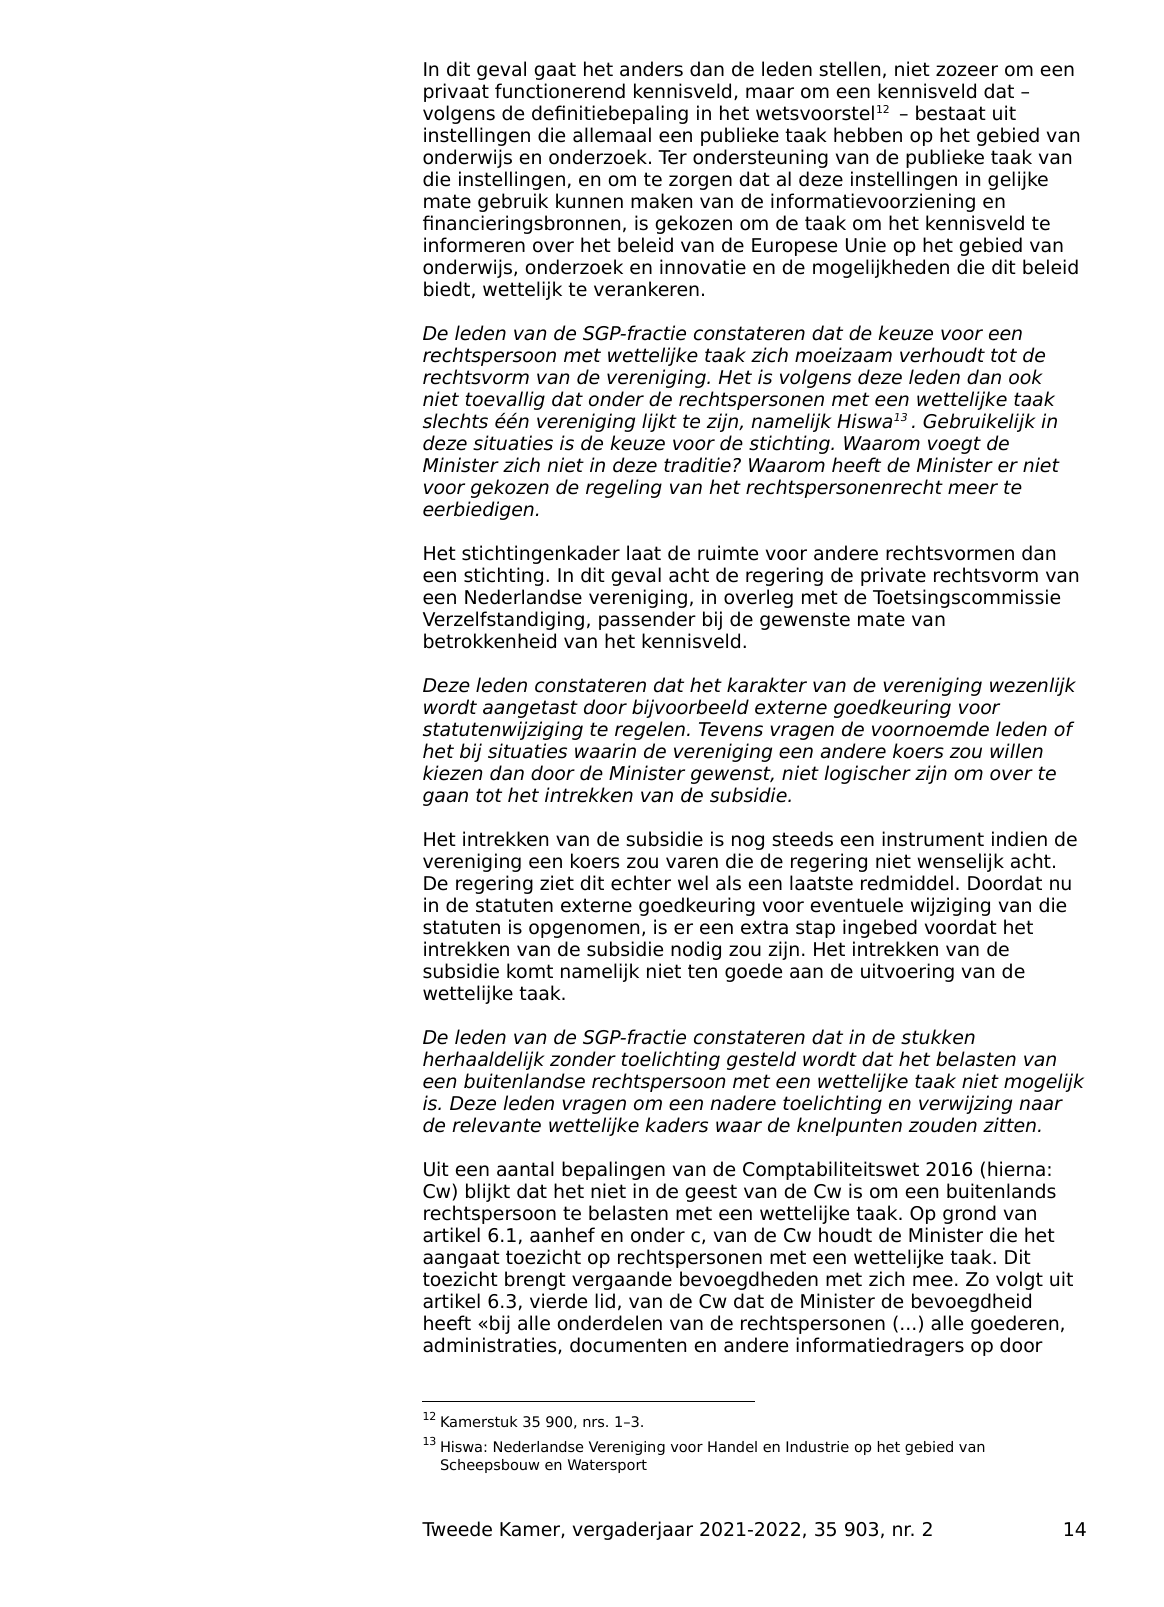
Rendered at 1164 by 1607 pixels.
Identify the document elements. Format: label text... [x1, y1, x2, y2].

text In dit geval gaat het anders dan de leden stellen, niet zozeer om een privaat functionerend kennisveld, maar om een kennisveld dat – volgens de definitiebepaling in het wetsvoorstel – bestaat uit instellingen die allemaal een publieke taak hebben op het gebied van onderwijs en onderzoek. Ter ondersteuning van de publieke taak van die instellingen, en om te zorgen dat al deze instellingen in gelijke mate gebruik kunnen maken van de informatievoorziening en financieringsbronnen, is gekozen om de taak om het kennisveld te informeren over het beleid van de Europese Unie op het gebied van onderwijs, onderzoek en innovatie en de mogelijkheden die dit beleid biedt, wettelijk te verankeren. [422, 59, 1087, 301]
text Hiswa: Nederlandse Vereniging voor Handel en Industrie op het gebied van Scheepsbouw en Watersport [422, 1435, 1087, 1474]
text Uit een aantal bepalingen van de Comptabiliteitswet 2016 (hierna: Cw) blijkt dat het niet in de geest van de Cw is om een buitenlands rechtspersoon te belasten met een wettelijke taak. Op grond van artikel 6.1, aanhef en onder c, van de Cw houdt de Minister die het aangaat toezicht op rechtspersonen met een wettelijke taak. Dit toezicht brengt vergaande bevoegdheden met zich mee. Zo volgt uit artikel 6.3, vierde lid, van de Cw dat de Minister de bevoegdheid heeft «bij alle onderdelen van de rechtspersonen (...) alle goederen, administraties, documenten en andere informatiedragers op door [422, 1159, 1087, 1357]
text De leden van de SGP-fractie constateren dat in de stukken herhaaldelijk zonder toelichting gesteld wordt dat het belasten van een buitenlandse rechtspersoon met een wettelijke taak niet mogelijk is. Deze leden vragen om een nadere toelichting en verwijzing naar de relevante wettelijke kaders waar de knelpunten zouden zitten. [422, 1027, 1087, 1137]
text Kamerstuk 35 900, nrs. 1–3. [422, 1410, 1087, 1432]
text Deze leden constateren dat het karakter van de vereniging wezenlijk wordt aangetast door bijvoorbeeld externe goedkeuring voor statutenwijziging te regelen. Tevens vragen de voornoemde leden of het bij situaties waarin de vereniging een andere koers zou willen kiezen dan door de Minister gewenst, niet logischer zijn om over te gaan tot het intrekken van de subsidie. [422, 675, 1087, 807]
text De leden van de SGP-fractie constateren dat de keuze voor een rechtspersoon met wettelijke taak zich moeizaam verhoudt tot de rechtsvorm van de vereniging. Het is volgens deze leden dan ook niet toevallig dat onder de rechtspersonen met een wettelijke taak slechts één vereniging lijkt te zijn, namelijk Hiswa. Gebruikelijk in deze situaties is de keuze voor de stichting. Waarom voegt de Minister zich niet in deze traditie? Waarom heeft de Minister er niet voor gekozen de regeling van het rechtspersonenrecht meer te eerbiedigen. [422, 323, 1087, 521]
text Het intrekken van de subsidie is nog steeds een instrument indien de vereniging een koers zou varen die de regering niet wenselijk acht. De regering ziet dit echter wel als een laatste redmiddel. Doordat nu in de statuten externe goedkeuring voor eventuele wijziging van die statuten is opgenomen, is er een extra stap ingebed voordat het intrekken van de subsidie nodig zou zijn. Het intrekken van de subsidie komt namelijk niet ten goede aan de uitvoering van de wettelijke taak. [422, 829, 1087, 1005]
text Het stichtingenkader laat de ruimte voor andere rechtsvormen dan een stichting. In dit geval acht de regering de private rechtsvorm van een Nederlandse vereniging, in overleg met de Toetsingscommissie Verzelfstandiging, passender bij de gewenste mate van betrokkenheid van het kennisveld. [422, 543, 1087, 653]
